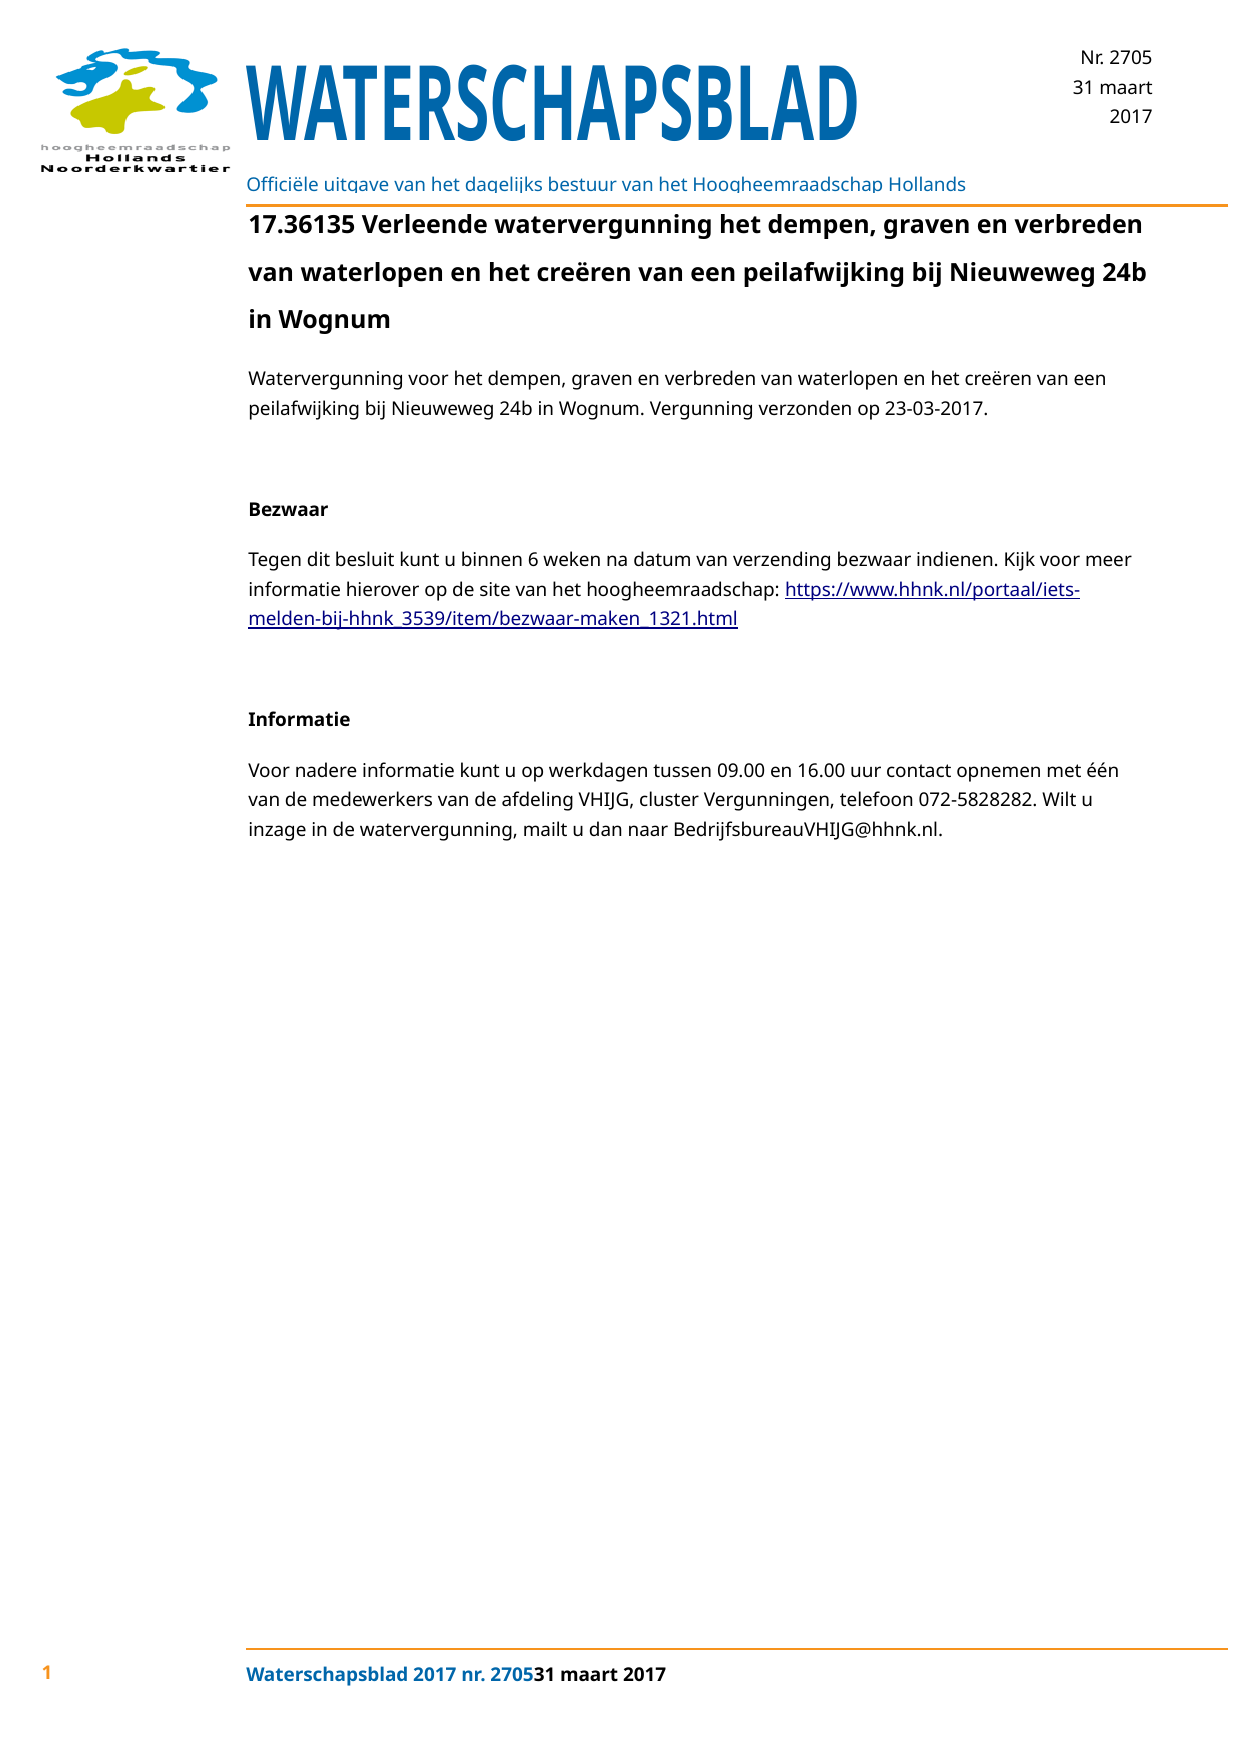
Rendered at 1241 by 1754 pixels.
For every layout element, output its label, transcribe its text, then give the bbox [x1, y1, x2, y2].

text 17.36135 Verleende watervergunning het dempen, graven en verbreden van waterlopen en het creëren van een peilafwijking bij Nieuweweg 24b in Wognum [248, 207, 1152, 336]
text Voor nadere informatie kunt u op werkdagen tussen 09.00 en 16.00 uur contact opnemen met één van de medewerkers van de afdeling VHIJG, cluster Vergunningen, telefoon 072-5828282. Wilt u inzage in de watervergunning, mailt u dan naar BedrijfsbureauVHIJG@hhnk.nl. [248, 757, 1152, 842]
text Watervergunning voor het dempen, graven en verbreden van waterlopen en het creëren van een peilafwijking bij Nieuweweg 24b in Wognum. Vergunning verzonden op 23-03-2017. [248, 366, 1152, 421]
text Tegen dit besluit kunt u binnen 6 weken na datum van verzending bezwaar indienen. Kijk voor meer informatie hierover op de site van het hoogheemraadschap: https://www.hhnk.nl/portaal/iets-melden-bij-hhnk_3539/item/bezwaar-maken_1321.html [248, 546, 1152, 631]
text Informatie [248, 706, 1152, 732]
picture [41, 47, 231, 172]
text Bezwaar [248, 496, 1152, 522]
